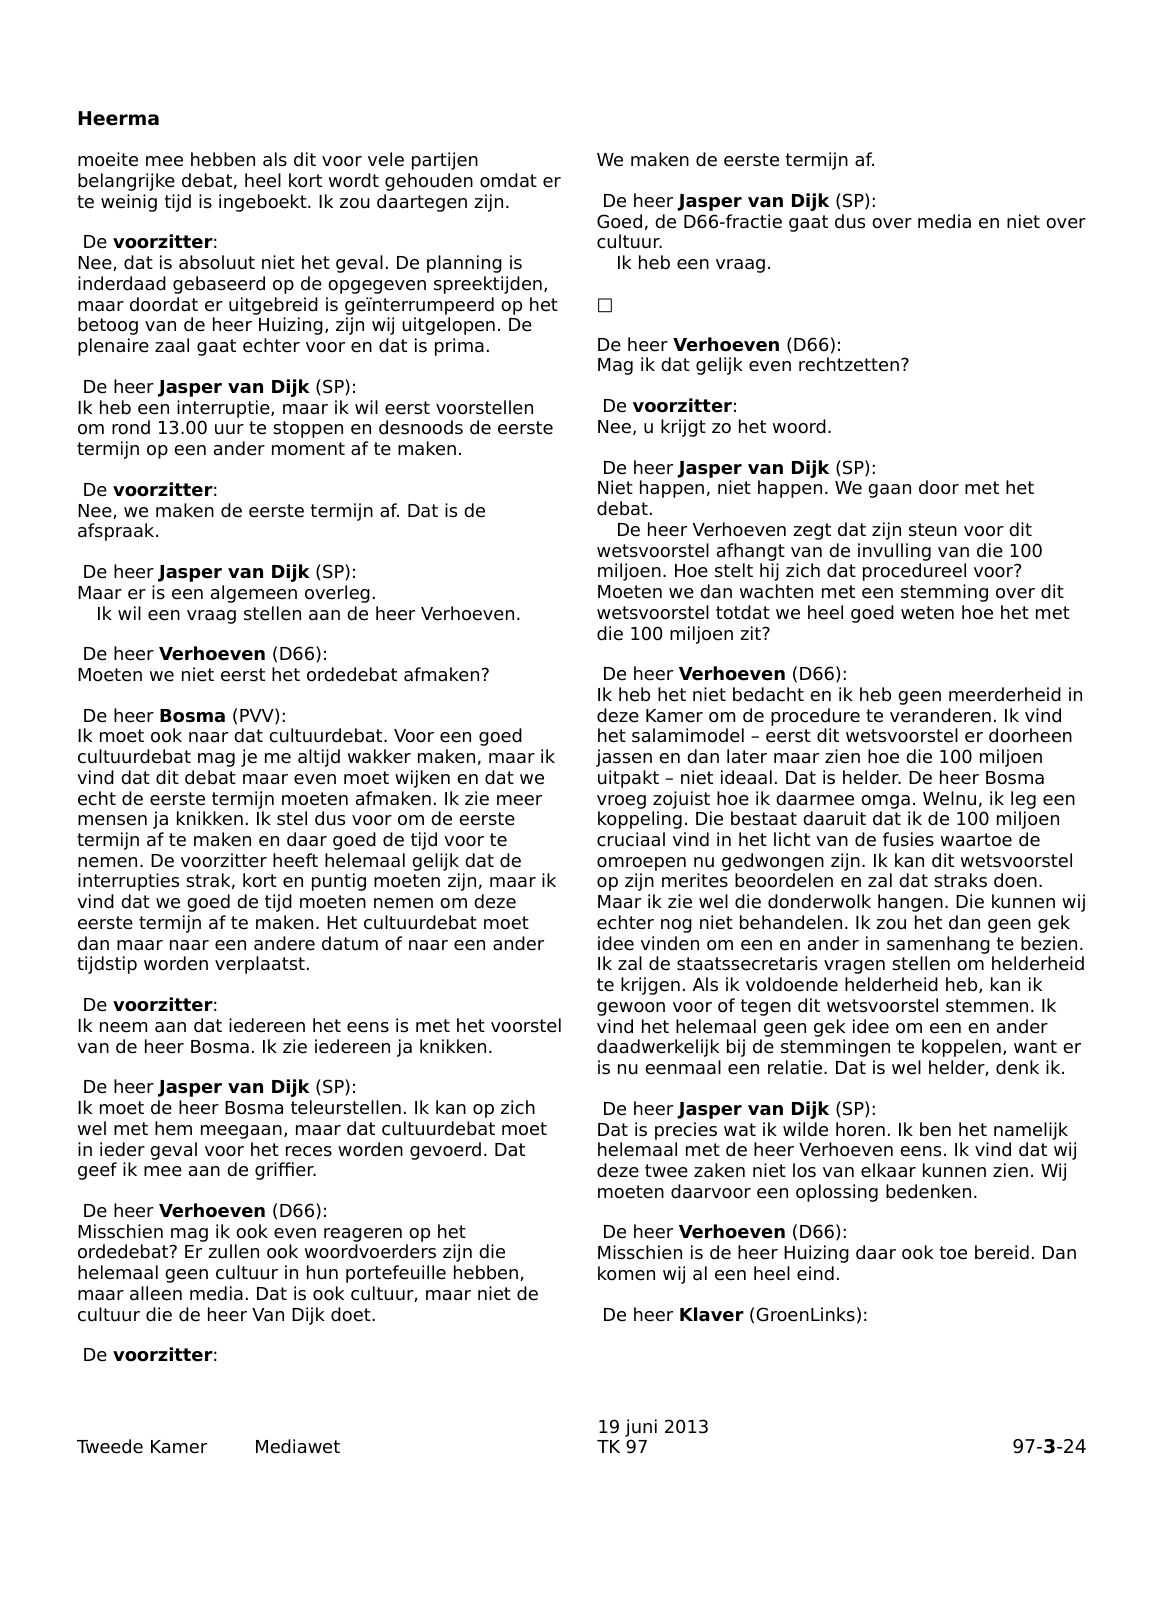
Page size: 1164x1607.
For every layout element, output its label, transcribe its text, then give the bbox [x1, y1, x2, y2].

text We maken de eerste termijn af. [596, 150, 1087, 171]
text De heer Jasper van Dijk (SP): [596, 457, 1087, 478]
text Mag ik dat gelijk even rechtzetten? [596, 355, 1087, 376]
text Ik moet ook naar dat cultuurdebat. Voor een goed cultuurdebat mag je me altijd wakker maken, maar ik vind dat dit debat maar even moet wijken en dat we echt de eerste termijn moeten afmaken. Ik zie meer mensen ja knikken. Ik stel dus voor om de eerste termijn af te maken en daar goed de tijd voor te nemen. De voorzitter heeft helemaal gelijk dat de interrupties strak, kort en puntig moeten zijn, maar ik vind dat we goed de tijd moeten nemen om deze eerste termijn af te maken. Het cultuurdebat moet dan maar naar een andere datum of naar een ander tijdstip worden verplaatst. [77, 726, 567, 975]
text De heer Jasper van Dijk (SP): [596, 191, 1087, 212]
text Ik heb het niet bedacht en ik heb geen meerderheid in deze Kamer om de procedure te veranderen. Ik vind het salamimodel – eerst dit wetsvoorstel er doorheen jassen en dan later maar zien hoe die 100 miljoen uitpakt – niet ideaal. Dat is helder. De heer Bosma vroeg zojuist hoe ik daarmee omga. Welnu, ik leg een koppeling. Die bestaat daaruit dat ik de 100 miljoen cruciaal vind in het licht van de fusies waartoe de omroepen nu gedwongen zijn. Ik kan dit wetsvoorstel op zijn merites beoordelen en zal dat straks doen. Maar ik zie wel die donderwolk hangen. Die kunnen wij echter nog niet behandelen. Ik zou het dan geen gek idee vinden om een en ander in samenhang te bezien. Ik zal de staatssecretaris vragen stellen om helderheid te krijgen. Als ik voldoende helderheid heb, kan ik gewoon voor of tegen dit wetsvoorstel stemmen. Ik vind het helemaal geen gek idee om een en ander daadwerkelijk bij de stemmingen te koppelen, want er is nu eenmaal een relatie. Dat is wel helder, denk ik. [596, 685, 1087, 1079]
text De heer Verhoeven (D66): [596, 664, 1087, 685]
text Ik heb een vraag. [596, 253, 1087, 274]
text De voorzitter: [77, 995, 567, 1016]
text Nee, u krijgt zo het woord. [596, 417, 1087, 437]
text Moeten we niet eerst het ordedebat afmaken? [77, 665, 567, 686]
text De voorzitter: [596, 396, 1087, 417]
text De heer Verhoeven (D66): [77, 1201, 567, 1222]
text Niet happen, niet happen. We gaan door met het debat. [596, 478, 1087, 520]
text Dat is precies wat ik wilde horen. Ik ben het namelijk helemaal met de heer Verhoeven eens. Ik vind dat wij deze twee zaken niet los van elkaar kunnen zien. Wij moeten daarvoor een oplossing bedenken. [596, 1119, 1087, 1202]
text De heer Verhoeven (D66): [596, 334, 1087, 355]
text Misschien mag ik ook even reageren op het ordedebat? Er zullen ook woordvoerders zijn die helemaal geen cultuur in hun portefeuille hebben, maar alleen media. Dat is ook cultuur, maar niet de cultuur die de heer Van Dijk doet. [77, 1222, 567, 1325]
text De heer Bosma (PVV): [77, 706, 567, 726]
text De heer Verhoeven zegt dat zijn steun voor dit wetsvoorstel afhangt van de invulling van die 100 miljoen. Hoe stelt hij zich dat procedureel voor? Moeten we dan wachten met een stemming over dit wetsvoorstel totdat we heel goed weten hoe het met die 100 miljoen zit? [596, 520, 1087, 644]
text □ [596, 294, 1087, 314]
text De heer Verhoeven (D66): [596, 1222, 1087, 1243]
text De heer Jasper van Dijk (SP): [596, 1099, 1087, 1119]
text De heer Verhoeven (D66): [77, 644, 567, 665]
text De heer Jasper van Dijk (SP): [77, 562, 567, 583]
text Maar er is een algemeen overleg. [77, 583, 567, 603]
text Ik heb een interruptie, maar ik wil eerst voorstellen om rond 13.00 uur te stoppen en desnoods de eerste termijn op een ander moment af te maken. [77, 397, 567, 460]
text Misschien is de heer Huizing daar ook toe bereid. Dan komen wij al een heel eind. [596, 1243, 1087, 1284]
text De voorzitter: [77, 480, 567, 500]
text Ik wil een vraag stellen aan de heer Verhoeven. [77, 603, 567, 624]
text Goed, de D66-fractie gaat dus over media en niet over cultuur. [596, 212, 1087, 253]
text De heer Jasper van Dijk (SP): [77, 377, 567, 397]
text De heer Klaver (GroenLinks): [596, 1304, 1087, 1325]
text De voorzitter: [77, 232, 567, 253]
text moeite mee hebben als dit voor vele partijen belangrijke debat, heel kort wordt gehouden omdat er te weinig tijd is ingeboekt. Ik zou daartegen zijn. [77, 150, 567, 212]
text Ik moet de heer Bosma teleurstellen. Ik kan op zich wel met hem meegaan, maar dat cultuurdebat moet in ieder geval voor het reces worden gevoerd. Dat geef ik mee aan de griffier. [77, 1098, 567, 1181]
text De voorzitter: [77, 1345, 567, 1366]
text De heer Jasper van Dijk (SP): [77, 1077, 567, 1098]
text Nee, dat is absoluut niet het geval. De planning is inderdaad gebaseerd op de opgegeven spreektijden, maar doordat er uitgebreid is geïnterrumpeerd op het betoog van de heer Huizing, zijn wij uitgelopen. De plenaire zaal gaat echter voor en dat is prima. [77, 253, 567, 357]
text Ik neem aan dat iedereen het eens is met het voorstel van de heer Bosma. Ik zie iedereen ja knikken. [77, 1016, 567, 1057]
text Nee, we maken de eerste termijn af. Dat is de afspraak. [77, 500, 567, 542]
